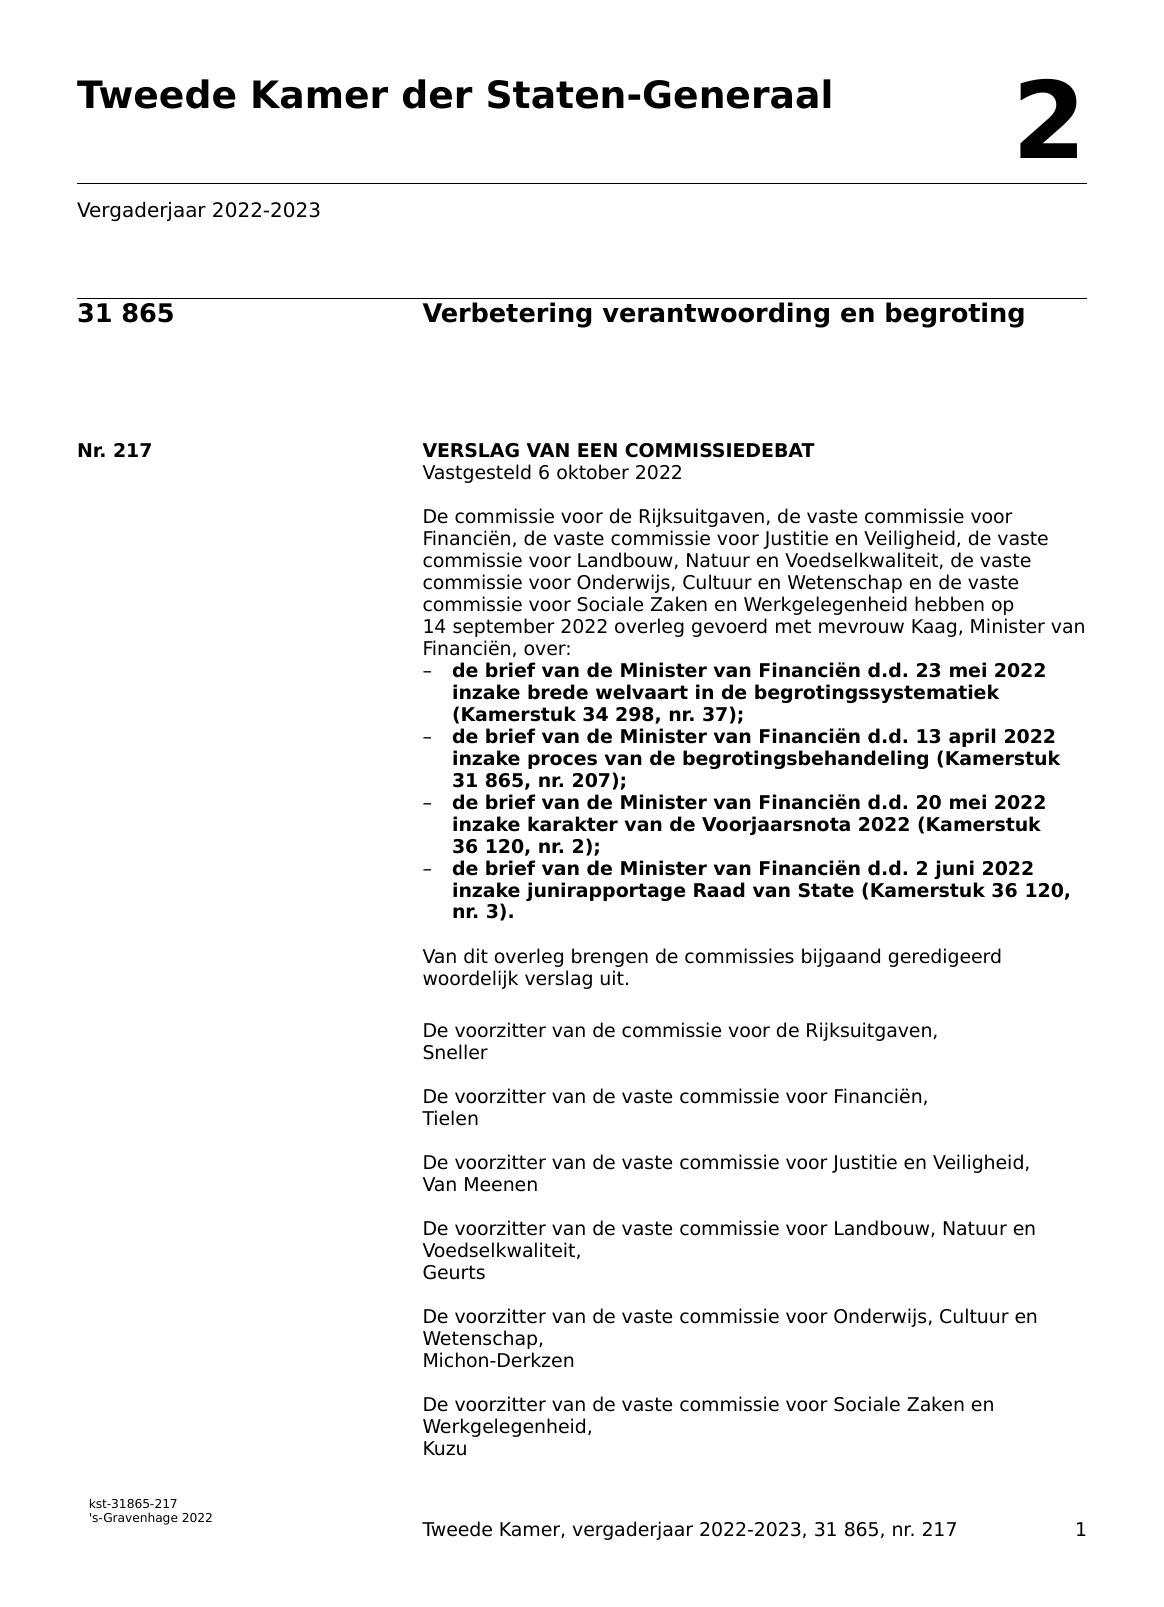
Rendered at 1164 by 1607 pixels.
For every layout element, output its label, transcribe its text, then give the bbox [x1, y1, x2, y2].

text De voorzitter van de vaste commissie voor Landbouw, Natuur en Voedselkwaliteit, Geurts [422, 1218, 1087, 1284]
text – de brief van de Minister van Financiën d.d. 13 april 2022 inzake proces van de begrotingsbehandeling (Kamerstuk 31 865, nr. 207); [422, 726, 1087, 792]
text kst-31865-217 [88, 1497, 323, 1511]
text Van dit overleg brengen de commissies bijgaand geredigeerd woordelijk verslag uit. [422, 946, 1087, 989]
text De voorzitter van de vaste commissie voor Onderwijs, Cultuur en Wetenschap, Michon-Derkzen [422, 1306, 1087, 1372]
table_cell Vergaderjaar 2022-2023 [77, 184, 1087, 298]
text De voorzitter van de vaste commissie voor Sociale Zaken en Werkgelegenheid, Kuzu [422, 1394, 1087, 1460]
text Vastgesteld 6 oktober 2022 [422, 462, 1087, 484]
text De voorzitter van de vaste commissie voor Justitie en Veiligheid, Van Meenen [422, 1152, 1087, 1196]
text De voorzitter van de vaste commissie voor Financiën, Tielen [422, 1086, 1087, 1130]
text De commissie voor de Rijksuitgaven, de vaste commissie voor Financiën, de vaste commissie voor Justitie en Veiligheid, de vaste commissie voor Landbouw, Natuur en Voedselkwaliteit, de vaste commissie voor Onderwijs, Cultuur en Wetenschap en de vaste commissie voor Sociale Zaken en Werkgelegenheid hebben op 14 september 2022 overleg gevoerd met mevrouw Kaag, Minister van Financiën, over: [422, 506, 1087, 660]
subtitle 31 865 Verbetering verantwoording en begroting [77, 299, 1087, 329]
subtitle Nr. 217 VERSLAG VAN EEN COMMISSIEDEBAT [77, 440, 1087, 462]
text – de brief van de Minister van Financiën d.d. 23 mei 2022 inzake brede welvaart in de begrotingssystematiek (Kamerstuk 34 298, nr. 37); [422, 660, 1087, 726]
table_header Tweede Kamer der Staten-Generaal [77, 59, 886, 183]
text De voorzitter van de commissie voor de Rijksuitgaven, Sneller [422, 1019, 1087, 1063]
text – de brief van de Minister van Financiën d.d. 2 juni 2022 inzake junirapportage Raad van State (Kamerstuk 36 120, nr. 3). [422, 857, 1087, 923]
text 's-Gravenhage 2022 [88, 1511, 323, 1525]
text – de brief van de Minister van Financiën d.d. 20 mei 2022 inzake karakter van de Voorjaarsnota 2022 (Kamerstuk 36 120, nr. 2); [422, 792, 1087, 857]
table_header 2 [886, 59, 1087, 183]
